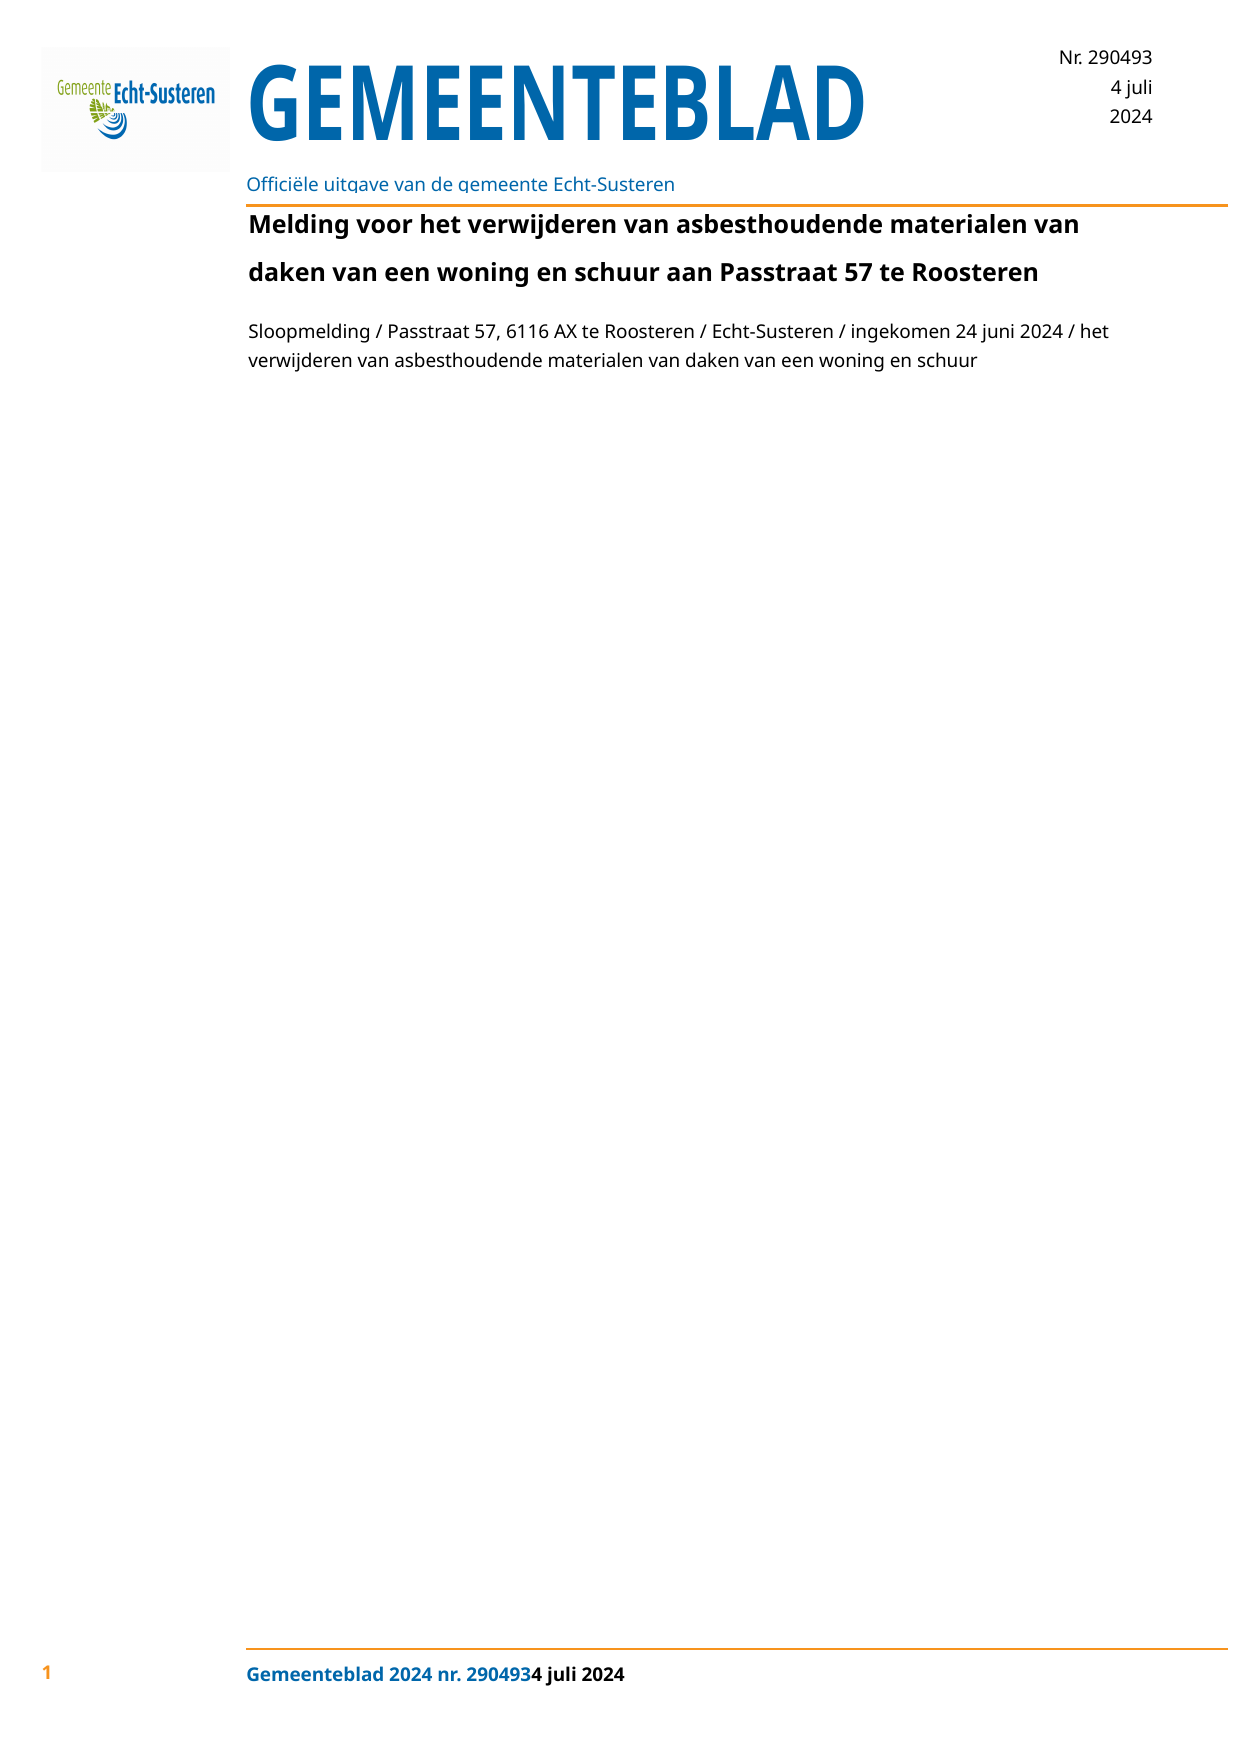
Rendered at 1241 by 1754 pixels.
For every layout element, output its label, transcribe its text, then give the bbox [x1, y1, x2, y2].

picture [41, 47, 231, 172]
text Sloopmelding / Passtraat 57, 6116 AX te Roosteren / Echt-Susteren / ingekomen 24 juni 2024 / het verwijderen van asbesthoudende materialen van daken van een woning en schuur [248, 318, 1152, 373]
text Melding voor het verwijderen van asbesthoudende materialen van daken van een woning en schuur aan Passtraat 57 te Roosteren [248, 207, 1152, 288]
